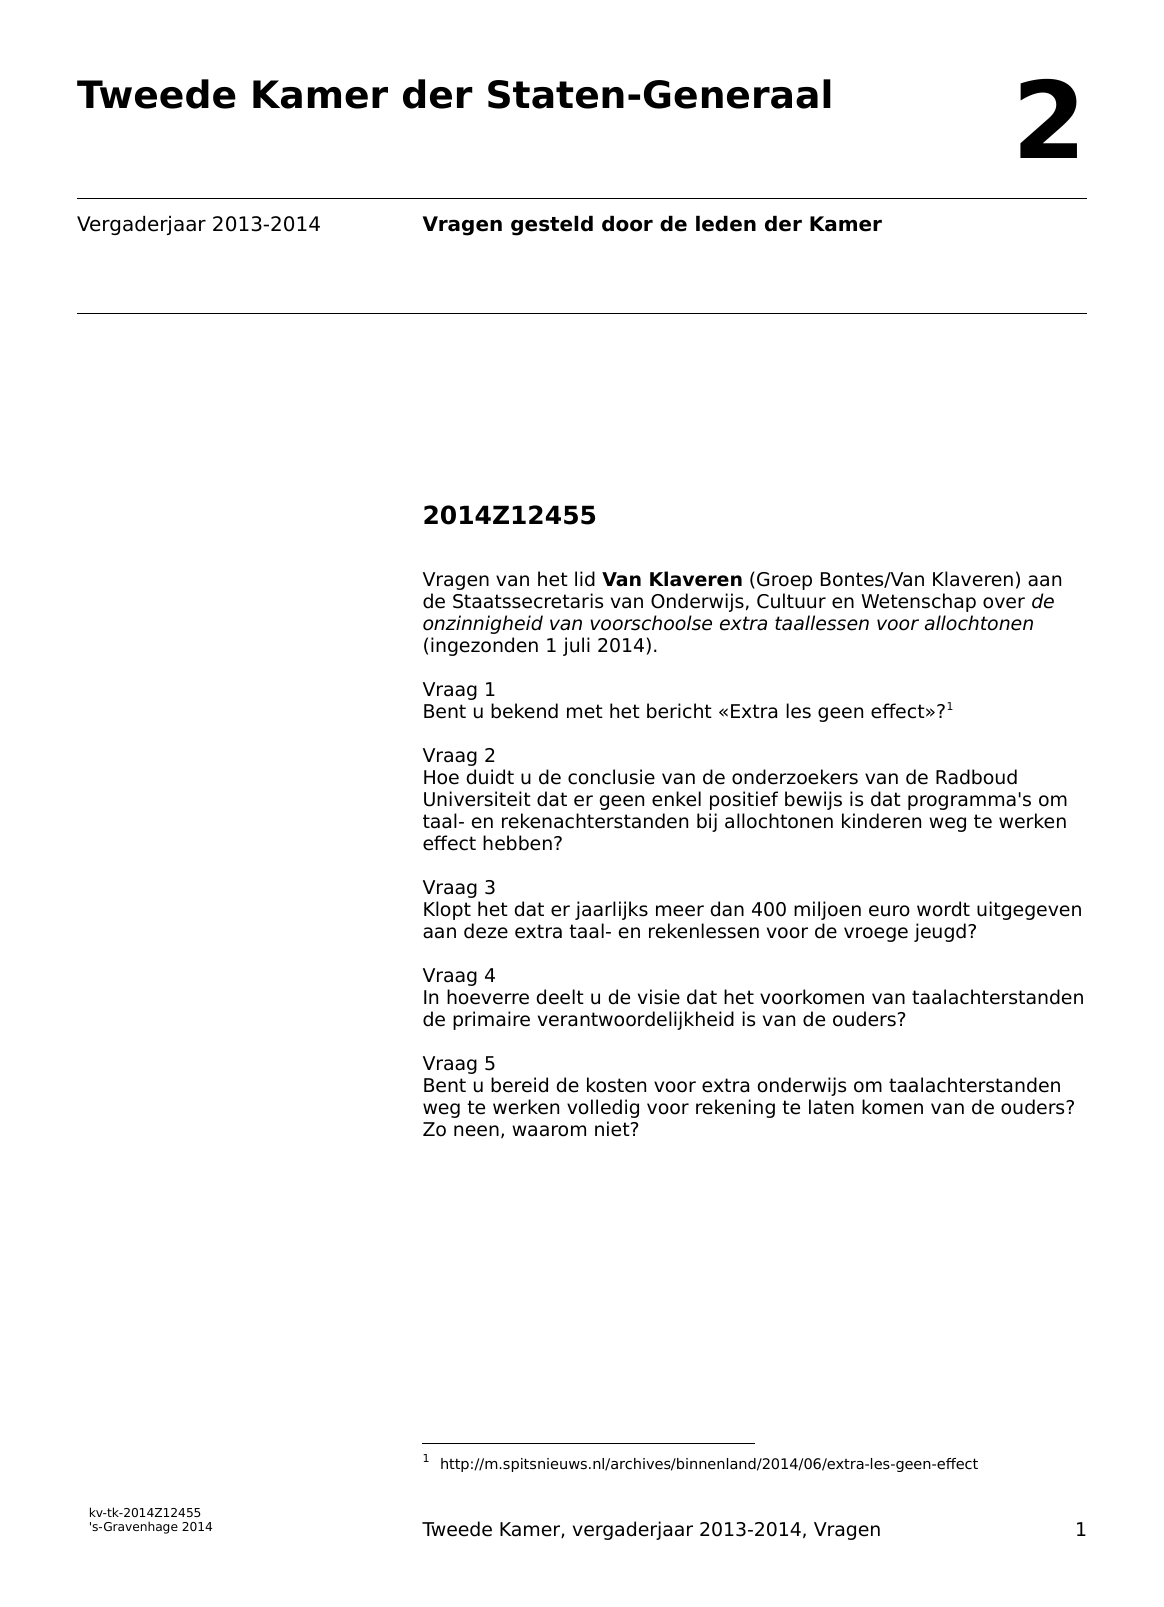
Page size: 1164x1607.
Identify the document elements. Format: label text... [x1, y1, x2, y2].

table_header 2 [886, 59, 1087, 198]
text Vragen van het lid Van Klaveren (Groep Bontes/Van Klaveren) aan de Staatssecretaris van Onderwijs, Cultuur en Wetenschap over de onzinnigheid van voorschoolse extra taallessen voor allochtonen (ingezonden 1 juli 2014). [422, 569, 1087, 657]
text Bent u bereid de kosten voor extra onderwijs om taalachterstanden weg te werken volledig voor rekening te laten komen van de ouders? Zo neen, waarom niet? [422, 1075, 1087, 1141]
text kv-tk-2014Z12455 [88, 1506, 323, 1520]
text Hoe duidt u de conclusie van de onderzoekers van de Radboud Universiteit dat er geen enkel positief bewijs is dat programma's om taal- en rekenachterstanden bij allochtonen kinderen weg te werken effect hebben? [422, 767, 1087, 855]
text 2014Z12455 [422, 501, 1087, 531]
text http://m.spitsnieuws.nl/archives/binnenland/2014/06/extra-les-geen-effect [422, 1452, 1087, 1474]
text Bent u bekend met het bericht «Extra les geen effect»? [422, 701, 1087, 723]
table_cell Vragen gesteld door de leden der Kamer [422, 199, 1087, 313]
table_cell Vergaderjaar 2013-2014 [77, 199, 422, 313]
text Vraag 5 [422, 1053, 1087, 1075]
text Vraag 1 [422, 679, 1087, 701]
table_header Tweede Kamer der Staten-Generaal [77, 59, 886, 198]
text In hoeverre deelt u de visie dat het voorkomen van taalachterstanden de primaire verantwoordelijkheid is van de ouders? [422, 987, 1087, 1031]
text Vraag 4 [422, 965, 1087, 987]
text Vraag 2 [422, 745, 1087, 767]
text Klopt het dat er jaarlijks meer dan 400 miljoen euro wordt uitgegeven aan deze extra taal- en rekenlessen voor de vroege jeugd? [422, 899, 1087, 943]
text 's-Gravenhage 2014 [88, 1520, 323, 1534]
text Vraag 3 [422, 877, 1087, 899]
